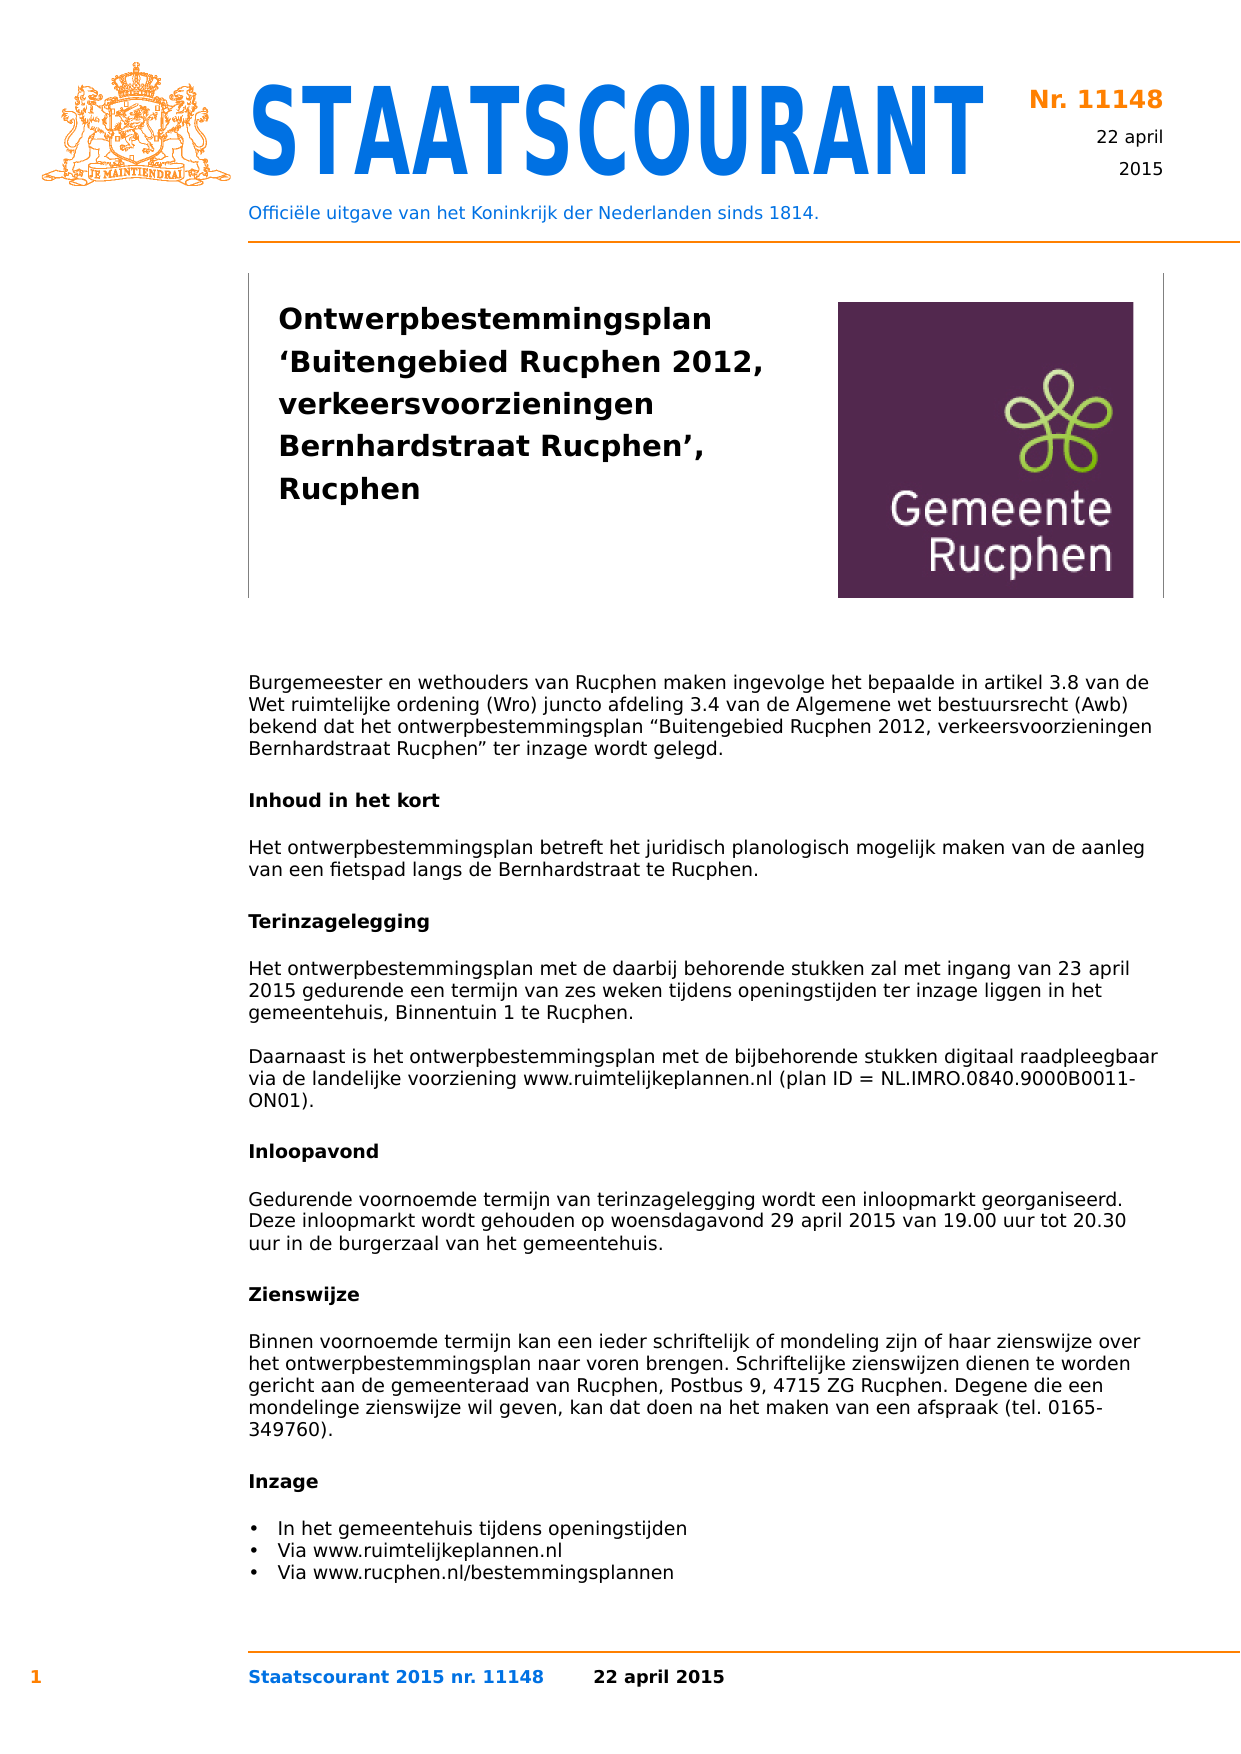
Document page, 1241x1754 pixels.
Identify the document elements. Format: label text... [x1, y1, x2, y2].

subtitle Terinzagelegging [248, 911, 1163, 933]
picture [41, 62, 231, 186]
text Het ontwerpbestemmingsplan betreft het juridisch planologisch mogelijk maken van de aanleg van een fietspad langs de Bernhardstraat te Rucphen. [248, 837, 1163, 881]
subtitle Inzage [248, 1471, 1163, 1493]
text • Via www.ruimtelijkeplannen.nl [248, 1540, 1163, 1562]
text Gedurende voornoemde termijn van terinzagelegging wordt een inloopmarkt georganiseerd. Deze inloopmarkt wordt gehouden op woensdagavond 29 april 2015 van 19.00 uur tot 20.30 uur in de burgerzaal van het gemeentehuis. [248, 1188, 1163, 1254]
subtitle Inloopavond [248, 1141, 1163, 1163]
text • Via www.rucphen.nl/bestemmingsplannen [248, 1562, 1163, 1584]
text Daarnaast is het ontwerpbestemmingsplan met de bijbehorende stukken digitaal raadpleegbaar via de landelijke voorziening www.ruimtelijkeplannen.nl (plan ID = NL.IMRO.0840.9000B0011-ON01). [248, 1046, 1163, 1111]
picture [838, 302, 1134, 598]
table_cell Officiële uitgave van het Koninkrijk der Nederlanden sinds 1814. [248, 203, 1240, 241]
table_header STAATSCOURANT [248, 62, 998, 203]
subtitle Inhoud in het kort [248, 790, 1163, 812]
text Het ontwerpbestemmingsplan met de daarbij behorende stukken zal met ingang van 23 april 2015 gedurende een termijn van zes weken tijdens openingstijden ter inzage liggen in het gemeentehuis, Binnentuin 1 te Rucphen. [248, 958, 1163, 1024]
text Burgemeester en wethouders van Rucphen maken ingevolge het bepaalde in artikel 3.8 van de Wet ruimtelijke ordening (Wro) juncto afdeling 3.4 van de Algemene wet bestuursrecht (Awb) bekend dat het ontwerpbestemmingsplan “Buitengebied Rucphen 2012, verkeersvoorzieningen Bernhardstraat Rucphen” ter inzage wordt gelegd. [248, 672, 1163, 760]
subtitle Zienswijze [248, 1284, 1163, 1306]
table_header Nr. 11148 [998, 62, 1240, 121]
table_cell 2015 [998, 153, 1240, 203]
subtitle Ontwerpbestemmingsplan ‘Buitengebied Rucphen 2012, verkeersvoorzieningen Bernhardstraat Rucphen’, Rucphen [249, 273, 1163, 598]
table_cell 22 april [998, 121, 1240, 153]
text Binnen voornoemde termijn kan een ieder schriftelijk of mondeling zijn of haar zienswijze over het ontwerpbestemmingsplan naar voren brengen. Schriftelijke zienswijzen dienen te worden gericht aan de gemeenteraad van Rucphen, Postbus 9, 4715 ZG Rucphen. Degene die een mondelinge zienswijze wil geven, kan dat doen na het maken van een afspraak (tel. 0165-349760). [248, 1331, 1163, 1441]
table_header [25, 62, 248, 241]
text • In het gemeentehuis tijdens openingstijden [248, 1518, 1163, 1540]
